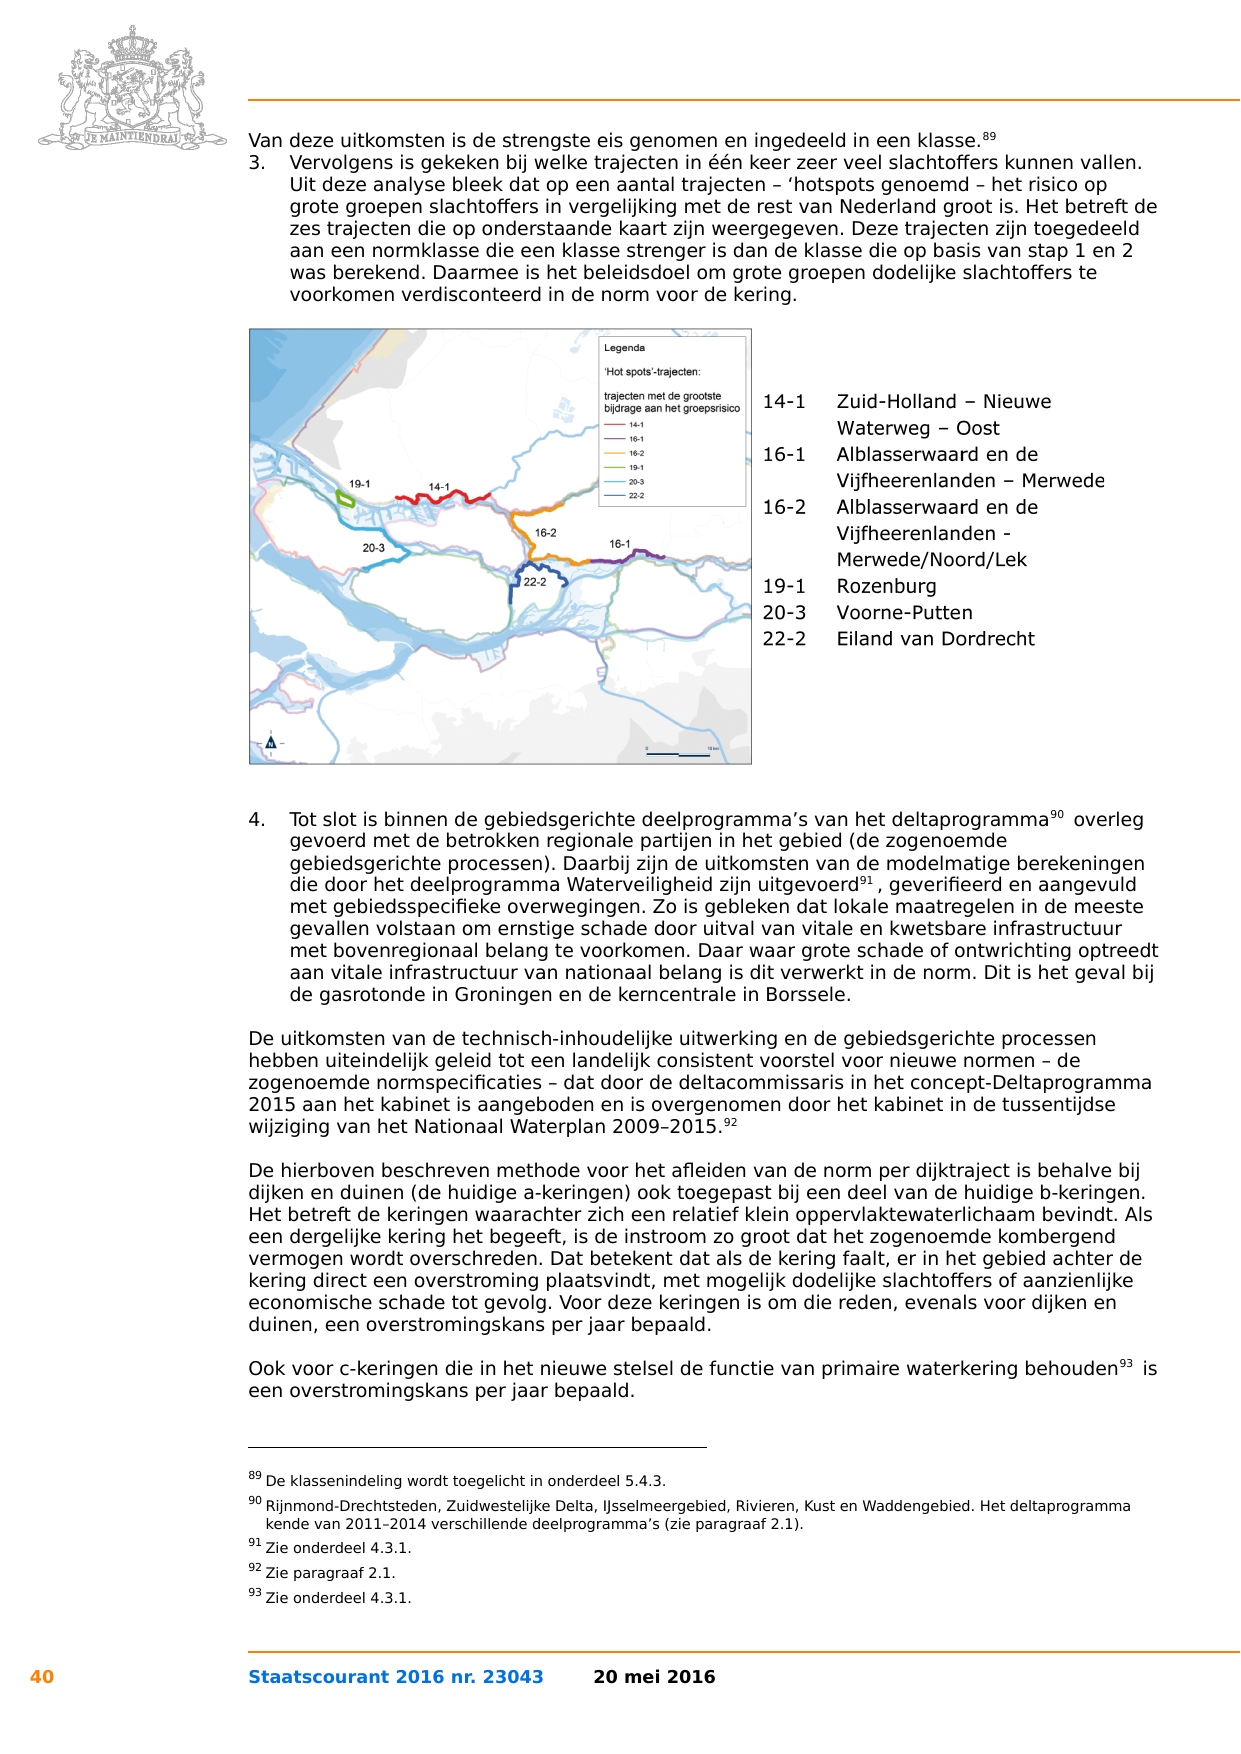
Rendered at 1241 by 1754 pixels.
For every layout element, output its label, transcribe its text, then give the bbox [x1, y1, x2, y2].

text Rijnmond-Drechtsteden, Zuidwestelijke Delta, IJsselmeergebied, Rivieren, Kust en Waddengebied. Het deltaprogramma kende van 2011–2014 verschillende deelprogramma’s (zie paragraaf 2.1). [248, 1494, 1163, 1533]
picture [248, 327, 1105, 765]
text Zie paragraaf 2.1. [248, 1561, 1163, 1583]
text Zie onderdeel 4.3.1. [248, 1586, 1163, 1608]
text De hierboven beschreven methode voor het afleiden van de norm per dijktraject is behalve bij dijken en duinen (de huidige a-keringen) ook toegepast bij een deel van de huidige b-keringen. Het betreft de keringen waarachter zich een relatief klein oppervlaktewaterlichaam bevindt. Als een dergelijke kering het begeeft, is de instroom zo groot dat het zogenoemde kombergend vermogen wordt overschreden. Dat betekent dat als de kering faalt, er in het gebied achter de kering direct een overstroming plaatsvindt, met mogelijk dodelijke slachtoffers of aanzienlijke economische schade tot gevolg. Voor deze keringen is om die reden, evenals voor dijken en duinen, een overstromingskans per jaar bepaald. [248, 1160, 1163, 1336]
text Zie onderdeel 4.3.1. [248, 1536, 1163, 1558]
picture [38, 25, 227, 150]
text Van deze uitkomsten is de strengste eis genomen en ingedeeld in een klasse. [248, 130, 1163, 152]
text De klassenindeling wordt toegelicht in onderdeel 5.4.3. [248, 1469, 1163, 1491]
text 3. Vervolgens is gekeken bij welke trajecten in één keer zeer veel slachtoffers kunnen vallen. Uit deze analyse bleek dat op een aantal trajecten – ‘hotspots genoemd – het risico op grote groepen slachtoffers in vergelijking met de rest van Nederland groot is. Het betreft de zes trajecten die op onderstaande kaart zijn weergegeven. Deze trajecten zijn toegedeeld aan een normklasse die een klasse strenger is dan de klasse die op basis van stap 1 en 2 was berekend. Daarmee is het beleidsdoel om grote groepen dodelijke slachtoffers te voorkomen verdisconteerd in de norm voor de kering. [248, 152, 1163, 306]
text De uitkomsten van de technisch-inhoudelijke uitwerking en de gebiedsgerichte processen hebben uiteindelijk geleid tot een landelijk consistent voorstel voor nieuwe normen – de zogenoemde normspecificaties – dat door de deltacommissaris in het concept-Deltaprogramma 2015 aan het kabinet is aangeboden en is overgenomen door het kabinet in de tussentijdse wijziging van het Nationaal Waterplan 2009–2015. [248, 1028, 1163, 1138]
text 4. Tot slot is binnen de gebiedsgerichte deelprogramma’s van het deltaprogramma overleg gevoerd met de betrokken regionale partijen in het gebied (de zogenoemde gebiedsgerichte processen). Daarbij zijn de uitkomsten van de modelmatige berekeningen die door het deelprogramma Waterveiligheid zijn uitgevoerd, geverifieerd en aangevuld met gebiedsspecifieke overwegingen. Zo is gebleken dat lokale maatregelen in de meeste gevallen volstaan om ernstige schade door uitval van vitale en kwetsbare infrastructuur met bovenregionaal belang te voorkomen. Daar waar grote schade of ontwrichting optreedt aan vitale infrastructuur van nationaal belang is dit verwerkt in de norm. Dit is het geval bij de gasrotonde in Groningen en de kerncentrale in Borssele. [248, 808, 1163, 1006]
text Ook voor c-keringen die in het nieuwe stelsel de functie van primaire waterkering behouden is een overstromingskans per jaar bepaald. [248, 1358, 1163, 1402]
